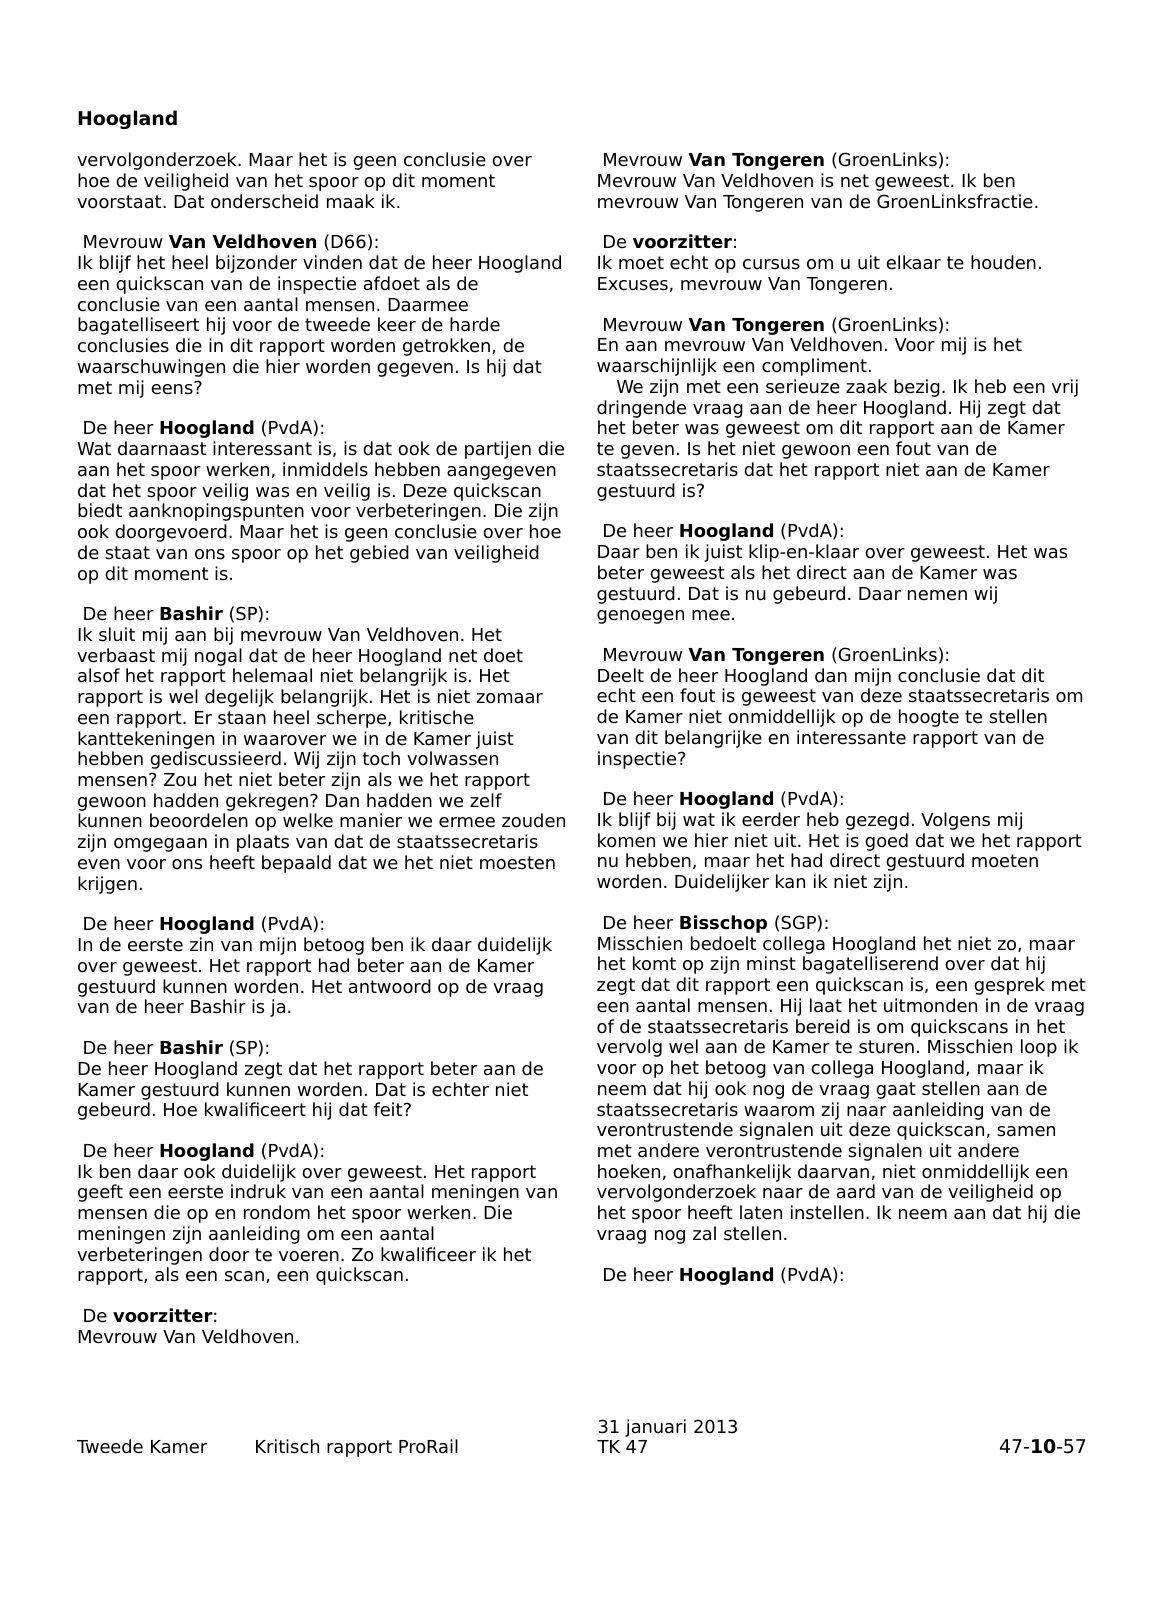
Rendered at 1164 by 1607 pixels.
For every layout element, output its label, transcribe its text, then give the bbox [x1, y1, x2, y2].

text Misschien bedoelt collega Hoogland het niet zo, maar het komt op zijn minst bagatelliserend over dat hij zegt dat dit rapport een quickscan is, een gesprek met een aantal mensen. Hij laat het uitmonden in de vraag of de staatssecretaris bereid is om quickscans in het vervolg wel aan de Kamer te sturen. Misschien loop ik voor op het betoog van collega Hoogland, maar ik neem dat hij ook nog de vraag gaat stellen aan de staatssecretaris waarom zij naar aanleiding van de verontrustende signalen uit deze quickscan, samen met andere verontrustende signalen uit andere hoeken, onafhankelijk daarvan, niet onmiddellijk een vervolgonderzoek naar de aard van de veiligheid op het spoor heeft laten instellen. Ik neem aan dat hij die vraag nog zal stellen. [596, 933, 1087, 1244]
text De heer Hoogland (PvdA): [596, 1264, 1087, 1285]
text Mevrouw Van Veldhoven. [77, 1327, 567, 1347]
text Ik blijf het heel bijzonder vinden dat de heer Hoogland een quickscan van de inspectie afdoet als de conclusie van een aantal mensen. Daarmee bagatelliseert hij voor de tweede keer de harde conclusies die in dit rapport worden getrokken, de waarschuwingen die hier worden gegeven. Is hij dat met mij eens? [77, 253, 567, 398]
text We zijn met een serieuze zaak bezig. Ik heb een vrij dringende vraag aan de heer Hoogland. Hij zegt dat het beter was geweest om dit rapport aan de Kamer te geven. Is het niet gewoon een fout van de staatssecretaris dat het rapport niet aan de Kamer gestuurd is? [596, 377, 1087, 501]
text De heer Bisschop (SGP): [596, 913, 1087, 933]
text Ik moet echt op cursus om u uit elkaar te houden. Excuses, mevrouw Van Tongeren. [596, 253, 1087, 294]
text De voorzitter: [596, 232, 1087, 253]
text De heer Bashir (SP): [77, 604, 567, 625]
text Ik blijf bij wat ik eerder heb gezegd. Volgens mij komen we hier niet uit. Het is goed dat we het rapport nu hebben, maar het had direct gestuurd moeten worden. Duidelijker kan ik niet zijn. [596, 810, 1087, 893]
text Mevrouw Van Tongeren (GroenLinks): [596, 645, 1087, 666]
text Mevrouw Van Veldhoven is net geweest. Ik ben mevrouw Van Tongeren van de GroenLinksfractie. [596, 171, 1087, 212]
text De heer Hoogland zegt dat het rapport beter aan de Kamer gestuurd kunnen worden. Dat is echter niet gebeurd. Hoe kwalificeert hij dat feit? [77, 1059, 567, 1121]
text Mevrouw Van Veldhoven (D66): [77, 232, 567, 253]
text Wat daarnaast interessant is, is dat ook de partijen die aan het spoor werken, inmiddels hebben aangegeven dat het spoor veilig was en veilig is. Deze quickscan biedt aanknopingspunten voor verbeteringen. Die zijn ook doorgevoerd. Maar het is geen conclusie over hoe de staat van ons spoor op het gebied van veiligheid op dit moment is. [77, 439, 567, 584]
text De heer Hoogland (PvdA): [77, 914, 567, 935]
text Daar ben ik juist klip-en-klaar over geweest. Het was beter geweest als het direct aan de Kamer was gestuurd. Dat is nu gebeurd. Daar nemen wij genoegen mee. [596, 542, 1087, 625]
text De voorzitter: [77, 1306, 567, 1327]
text De heer Hoogland (PvdA): [596, 521, 1087, 542]
text De heer Hoogland (PvdA): [596, 789, 1087, 810]
text De heer Hoogland (PvdA): [77, 1141, 567, 1162]
text Mevrouw Van Tongeren (GroenLinks): [596, 314, 1087, 335]
text De heer Hoogland (PvdA): [77, 418, 567, 439]
text Deelt de heer Hoogland dan mijn conclusie dat dit echt een fout is geweest van deze staatssecretaris om de Kamer niet onmiddellijk op de hoogte te stellen van dit belangrijke en interessante rapport van de inspectie? [596, 666, 1087, 769]
text Mevrouw Van Tongeren (GroenLinks): [596, 150, 1087, 171]
text De heer Bashir (SP): [77, 1038, 567, 1059]
text In de eerste zin van mijn betoog ben ik daar duidelijk over geweest. Het rapport had beter aan de Kamer gestuurd kunnen worden. Het antwoord op de vraag van de heer Bashir is ja. [77, 935, 567, 1018]
text vervolgonderzoek. Maar het is geen conclusie over hoe de veiligheid van het spoor op dit moment voorstaat. Dat onderscheid maak ik. [77, 150, 567, 212]
text Ik sluit mij aan bij mevrouw Van Veldhoven. Het verbaast mij nogal dat de heer Hoogland net doet alsof het rapport helemaal niet belangrijk is. Het rapport is wel degelijk belangrijk. Het is niet zomaar een rapport. Er staan heel scherpe, kritische kanttekeningen in waarover we in de Kamer juist hebben gediscussieerd. Wij zijn toch volwassen mensen? Zou het niet beter zijn als we het rapport gewoon hadden gekregen? Dan hadden we zelf kunnen beoordelen op welke manier we ermee zouden zijn omgegaan in plaats van dat de staatssecretaris even voor ons heeft bepaald dat we het niet moesten krijgen. [77, 625, 567, 894]
text En aan mevrouw Van Veldhoven. Voor mij is het waarschijnlijk een compliment. [596, 335, 1087, 377]
text Ik ben daar ook duidelijk over geweest. Het rapport geeft een eerste indruk van een aantal meningen van mensen die op en rondom het spoor werken. Die meningen zijn aanleiding om een aantal verbeteringen door te voeren. Zo kwalificeer ik het rapport, als een scan, een quickscan. [77, 1162, 567, 1286]
